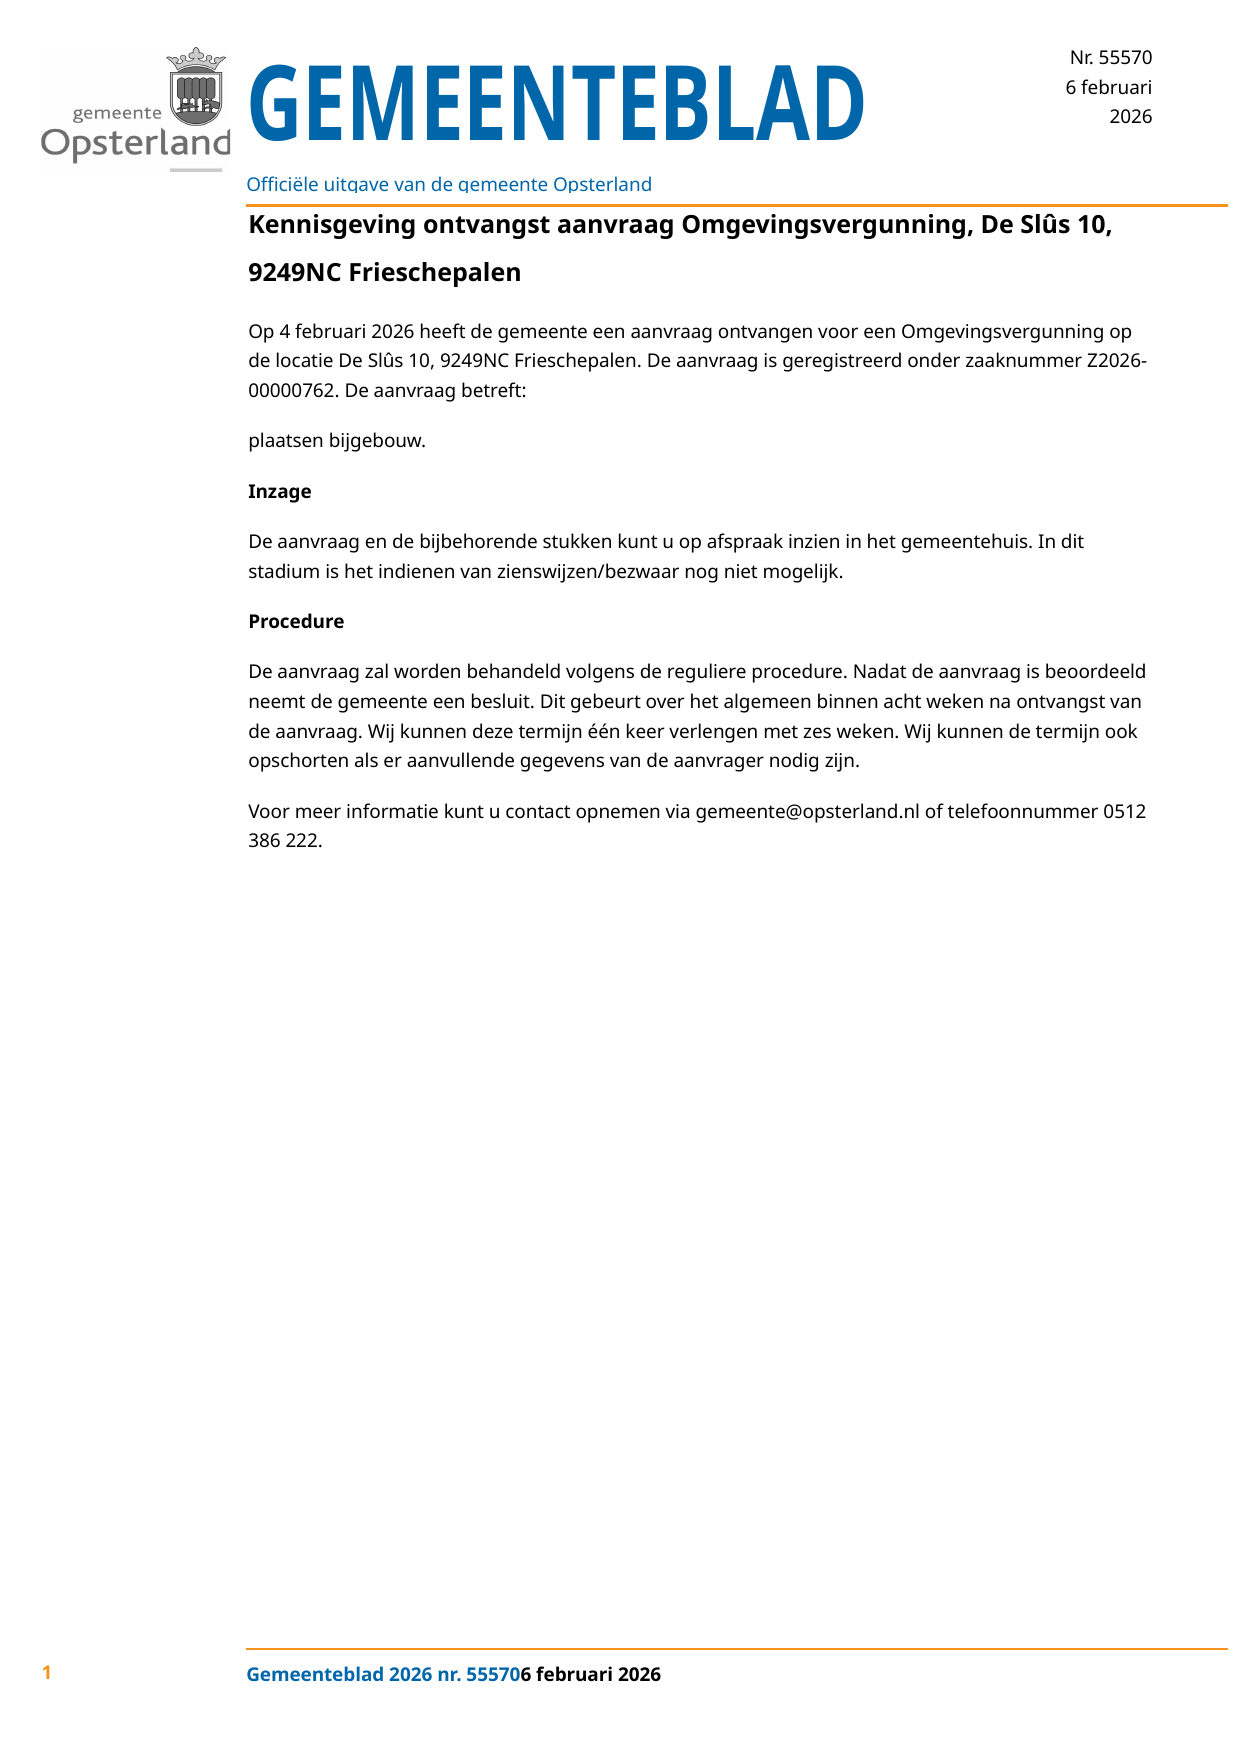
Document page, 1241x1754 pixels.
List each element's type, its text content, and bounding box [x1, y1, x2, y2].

text plaatsen bijgebouw. [248, 427, 1152, 453]
text De aanvraag en de bijbehorende stukken kunt u op afspraak inzien in het gemeentehuis. In dit stadium is het indienen van zienswijzen/bezwaar nog niet mogelijk. [248, 528, 1152, 584]
text Kennisgeving ontvangst aanvraag Omgevingsvergunning, De Slûs 10, 9249NC Frieschepalen [248, 207, 1152, 288]
text De aanvraag zal worden behandeld volgens de reguliere procedure. Nadat de aanvraag is beoordeeld neemt de gemeente een besluit. Dit gebeurt over het algemeen binnen acht weken na ontvangst van de aanvraag. Wij kunnen deze termijn één keer verlengen met zes weken. Wij kunnen de termijn ook opschorten als er aanvullende gegevens van de aanvrager nodig zijn. [248, 659, 1152, 773]
text Inzage [248, 478, 1152, 504]
text Procedure [248, 608, 1152, 634]
text Op 4 februari 2026 heeft de gemeente een aanvraag ontvangen voor een Omgevingsvergunning op de locatie De Slûs 10, 9249NC Frieschepalen. De aanvraag is geregistreerd onder zaaknummer Z2026-00000762. De aanvraag betreft: [248, 318, 1152, 403]
picture [41, 47, 231, 172]
text Voor meer informatie kunt u contact opnemen via gemeente@opsterland.nl of telefoonnummer 0512 386 222. [248, 798, 1152, 853]
